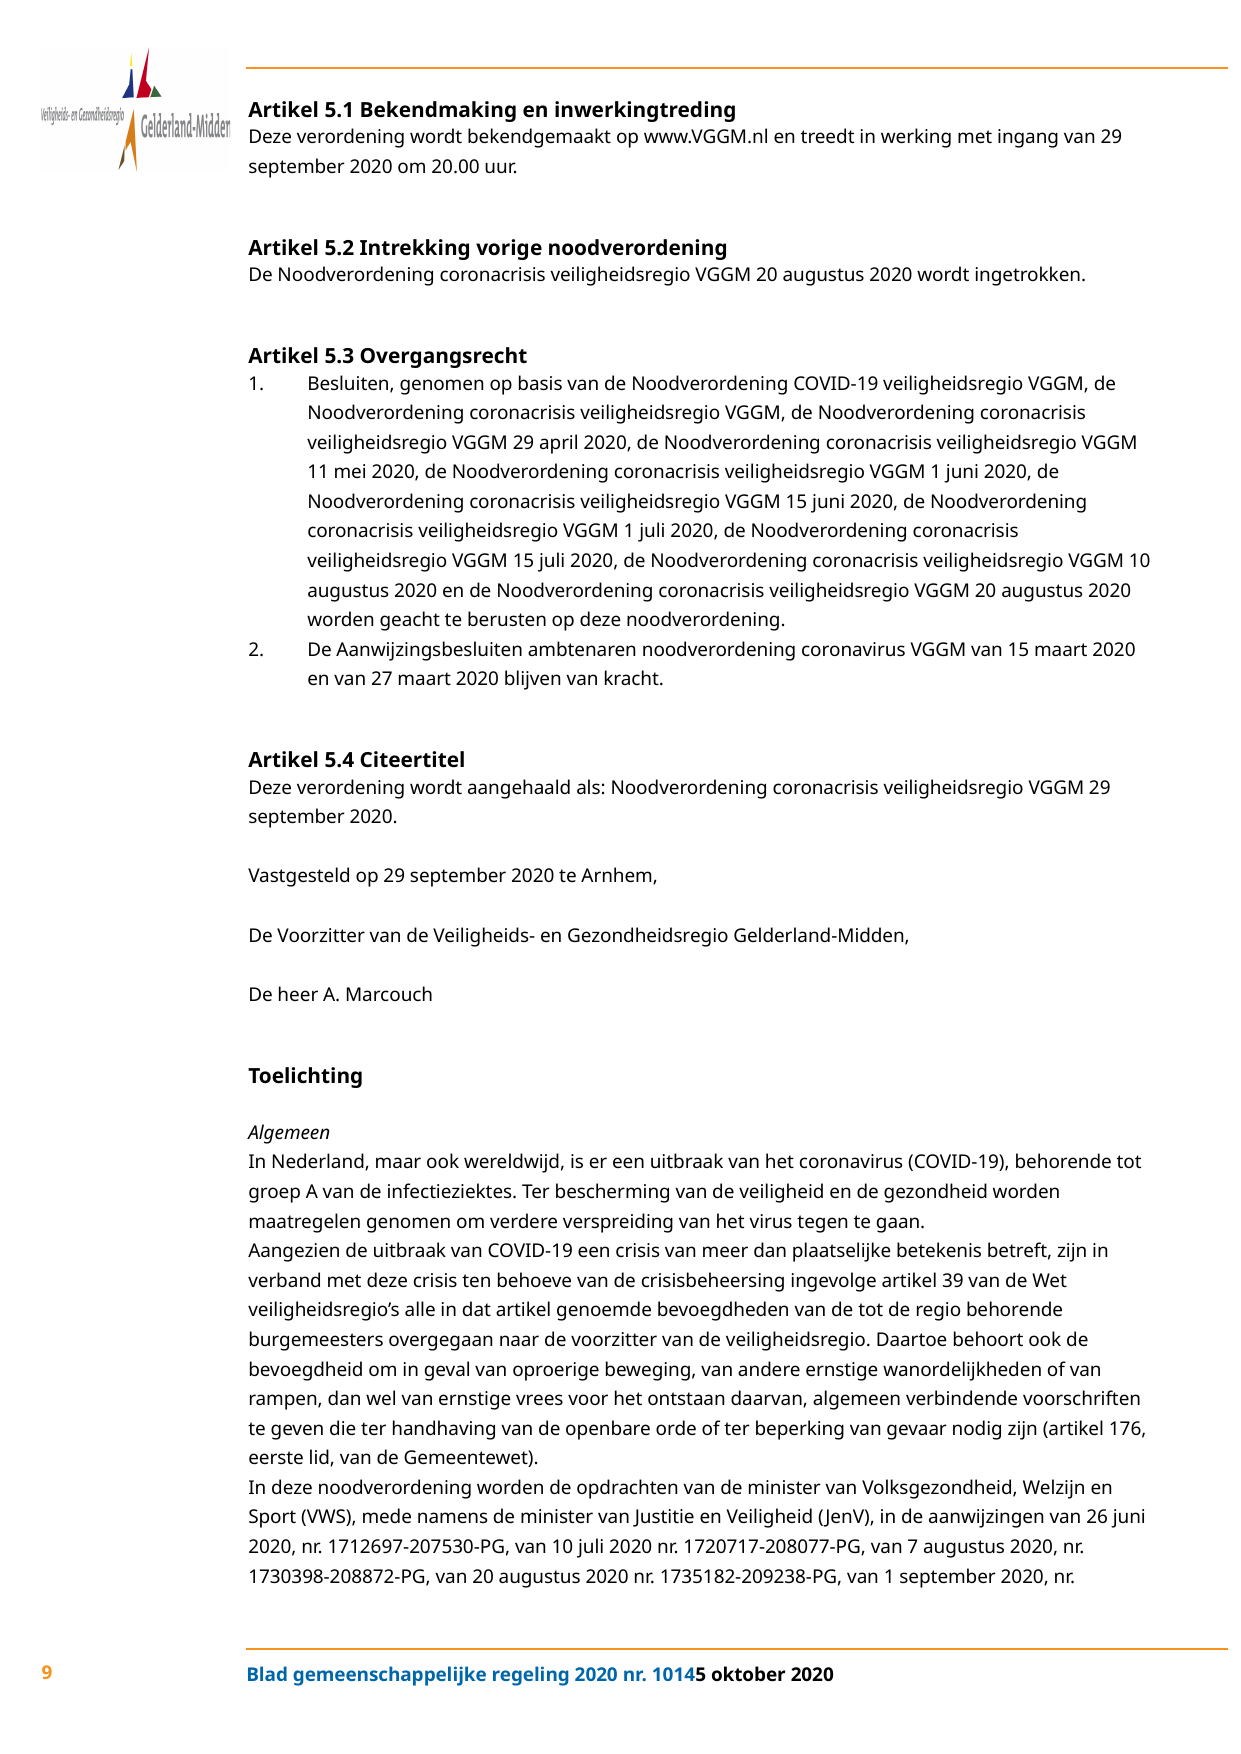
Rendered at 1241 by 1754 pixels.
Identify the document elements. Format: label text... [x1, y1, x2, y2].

list De Aanwijzingsbesluiten ambtenaren noodverordening coronavirus VGGM van 15 maart 2020 en van 27 maart 2020 blijven van kracht. [248, 636, 1152, 691]
text In deze noodverordening worden de opdrachten van de minister van Volksgezondheid, Welzijn en Sport (VWS), mede namens de minister van Justitie en Veiligheid (JenV), in de aanwijzingen van 26 juni 2020, nr. 1712697-207530-PG, van 10 juli 2020 nr. 1720717-208077-PG, van 7 augustus 2020, nr. 1730398-208872-PG, van 20 augustus 2020 nr. 1735182-209238-PG, van 1 september 2020, nr. [248, 1474, 1152, 1588]
text Vastgesteld op 29 september 2020 te Arnhem, [248, 863, 1152, 888]
text Artikel 5.4 Citeertitel [248, 746, 1152, 774]
text Aangezien de uitbraak van COVID-19 een crisis van meer dan plaatselijke betekenis betreft, zijn in verband met deze crisis ten behoeve van de crisisbeheersing ingevolge artikel 39 van de Wet veiligheidsregio’s alle in dat artikel genoemde bevoegdheden van de tot de regio behorende burgemeesters overgegaan naar de voorzitter van de veiligheidsregio. Daartoe behoort ook de bevoegdheid om in geval van oproerige beweging, van andere ernstige wanordelijkheden of van rampen, dan wel van ernstige vrees voor het ontstaan daarvan, algemeen verbindende voorschriften te geven die ter handhaving van de openbare orde of ter beperking van gevaar nodig zijn (artikel 176, eerste lid, van de Gemeentewet). [248, 1237, 1152, 1470]
text Deze verordening wordt aangehaald als: Noodverordening coronacrisis veiligheidsregio VGGM 29 september 2020. [248, 774, 1152, 829]
text De heer A. Marcouch [248, 981, 1152, 1007]
text Artikel 5.3 Overgangsrecht [248, 341, 1152, 370]
text Toelichting [248, 1061, 1152, 1089]
text Algemeen [248, 1119, 1152, 1145]
picture [41, 47, 231, 172]
text In Nederland, maar ook wereldwijd, is er een uitbraak van het coronavirus (COVID-19), behorende tot groep A van de infectieziektes. Ter bescherming van de veiligheid en de gezondheid worden maatregelen genomen om verdere verspreiding van het virus tegen te gaan. [248, 1149, 1152, 1233]
text De Noodverordening coronacrisis veiligheidsregio VGGM 20 augustus 2020 wordt ingetrokken. [248, 261, 1152, 287]
list Besluiten, genomen op basis van de Noodverordening COVID-19 veiligheidsregio VGGM, de Noodverordening coronacrisis veiligheidsregio VGGM, de Noodverordening coronacrisis veiligheidsregio VGGM 29 april 2020, de Noodverordening coronacrisis veiligheidsregio VGGM 11 mei 2020, de Noodverordening coronacrisis veiligheidsregio VGGM 1 juni 2020, de Noodverordening coronacrisis veiligheidsregio VGGM 15 juni 2020, de Noodverordening coronacrisis veiligheidsregio VGGM 1 juli 2020, de Noodverordening coronacrisis veiligheidsregio VGGM 15 juli 2020, de Noodverordening coronacrisis veiligheidsregio VGGM 10 augustus 2020 en de Noodverordening coronacrisis veiligheidsregio VGGM 20 augustus 2020 worden geacht te berusten op deze noodverordening. [248, 370, 1152, 632]
text Deze verordening wordt bekendgemaakt op www.VGGM.nl en treedt in werking met ingang van 29 september 2020 om 20.00 uur. [248, 123, 1152, 178]
text Artikel 5.2 Intrekking vorige noodverordening [248, 233, 1152, 261]
text Artikel 5.1 Bekendmaking en inwerkingtreding [248, 95, 1152, 123]
text De Voorzitter van de Veiligheids- en Gezondheidsregio Gelderland-Midden, [248, 922, 1152, 948]
